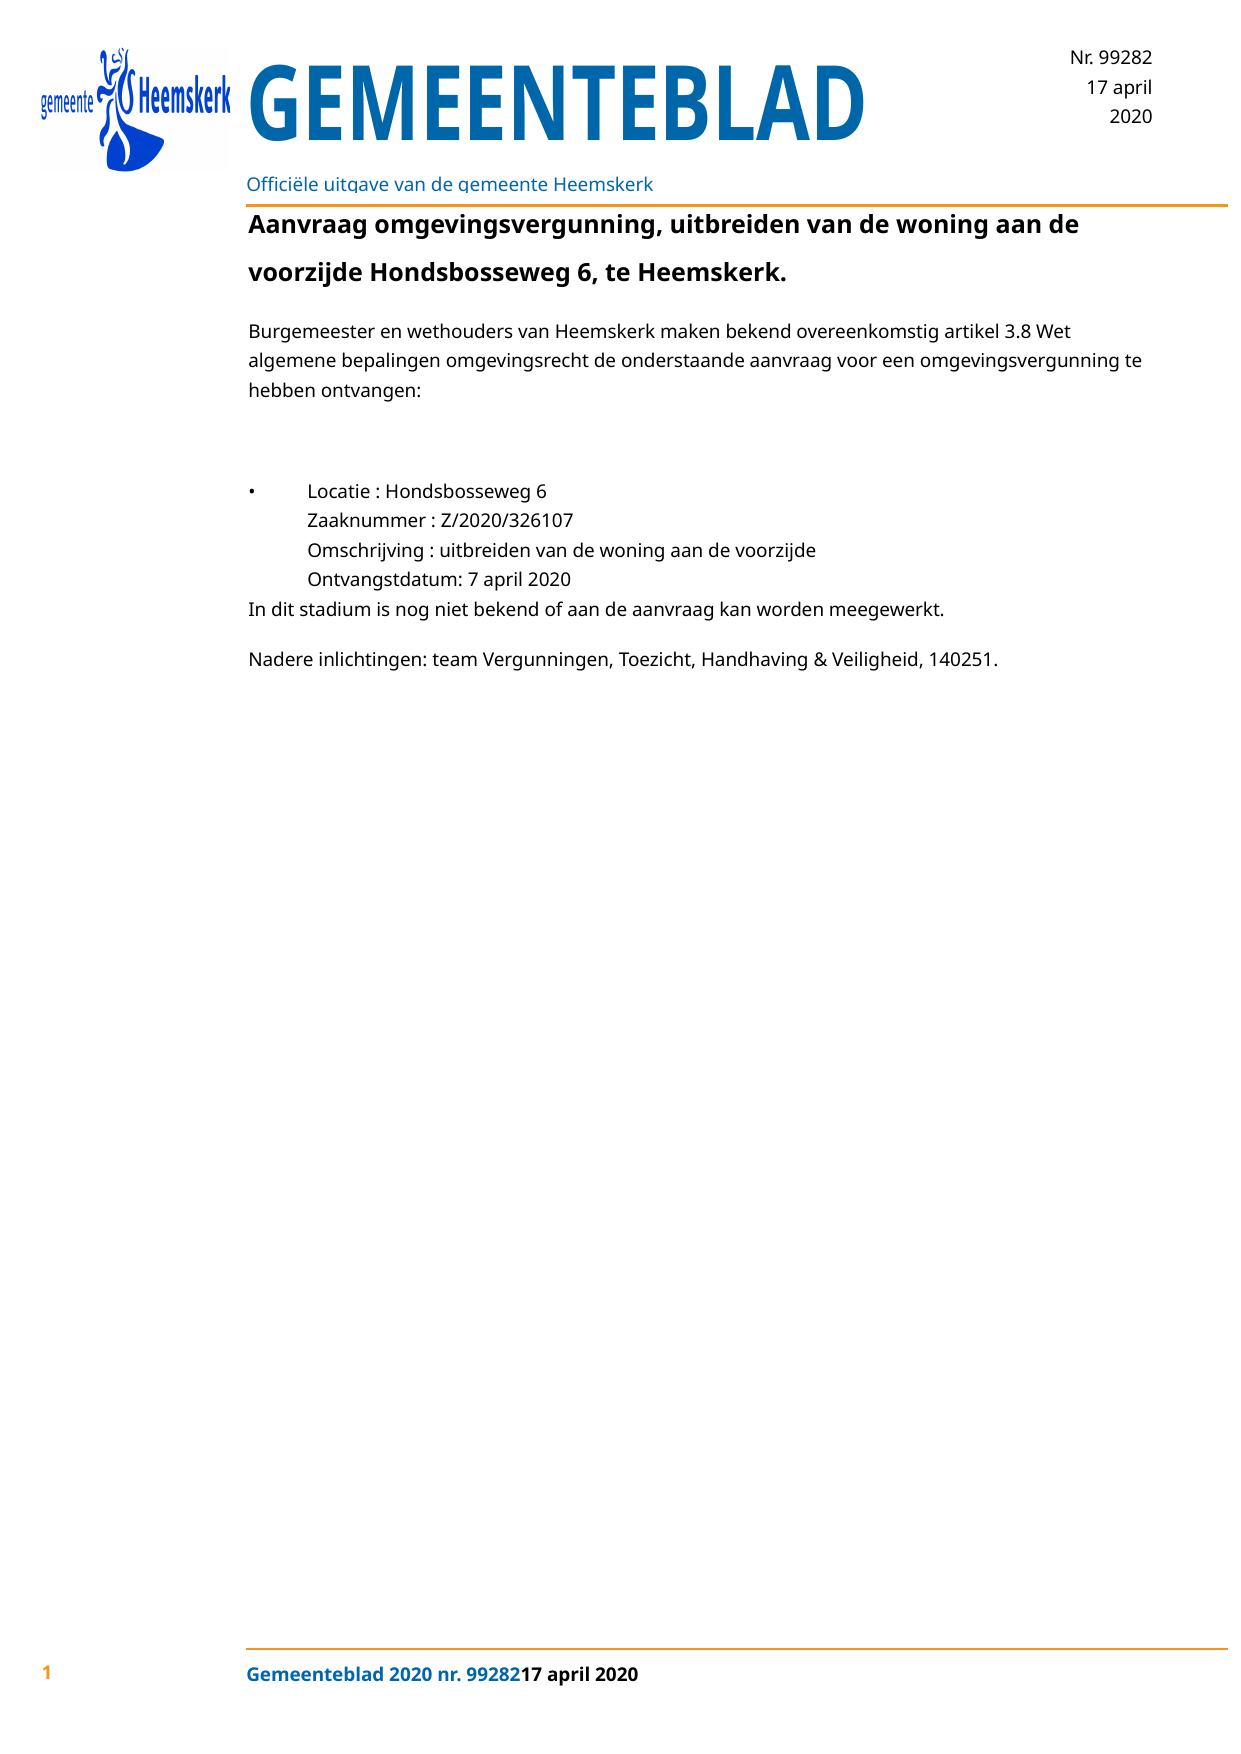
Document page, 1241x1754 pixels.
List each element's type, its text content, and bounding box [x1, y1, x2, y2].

list Ontvangstdatum: 7 april 2020 [248, 567, 1152, 592]
list Locatie : Hondsbosseweg 6 [248, 478, 1152, 504]
text Burgemeester en wethouders van Heemskerk maken bekend overeenkomstig artikel 3.8 Wet algemene bepalingen omgevingsrecht de onderstaande aanvraag voor een omgevingsvergunning te hebben ontvangen: [248, 318, 1152, 403]
list Zaaknummer : Z/2020/326107 [248, 507, 1152, 533]
list Omschrijving : uitbreiden van de woning aan de voorzijde [248, 537, 1152, 563]
text Aanvraag omgevingsvergunning, uitbreiden van de woning aan de voorzijde Hondsbosseweg 6, te Heemskerk. [248, 207, 1152, 288]
text Nadere inlichtingen: team Vergunningen, Toezicht, Handhaving & Veiligheid, 140251. [248, 647, 1152, 672]
text In dit stadium is nog niet bekend of aan de aanvraag kan worden meegewerkt. [248, 596, 1152, 622]
picture [41, 47, 231, 172]
